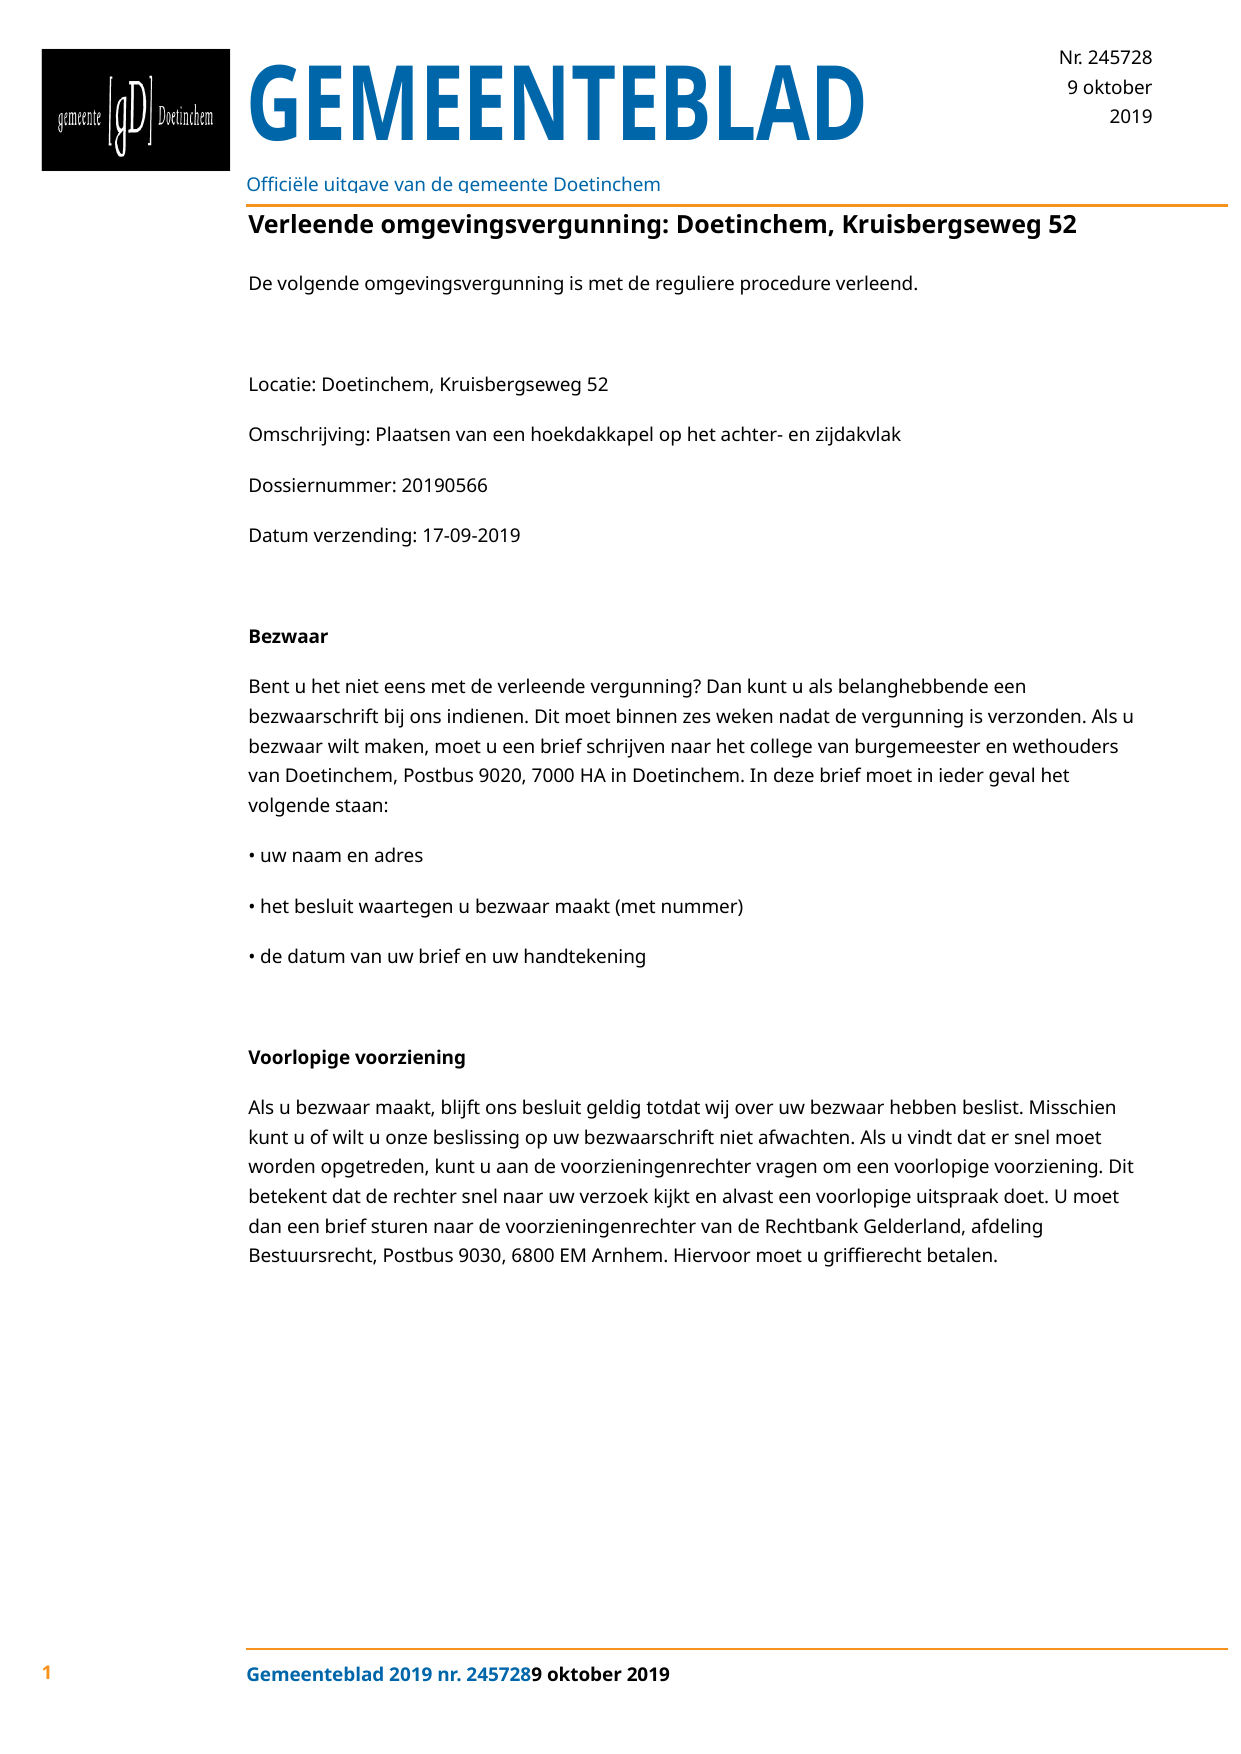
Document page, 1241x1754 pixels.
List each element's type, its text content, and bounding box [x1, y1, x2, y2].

text Locatie: Doetinchem, Kruisbergseweg 52 [248, 371, 1152, 397]
text Bent u het niet eens met de verleende vergunning? Dan kunt u als belanghebbende een bezwaarschrift bij ons indienen. Dit moet binnen zes weken nadat de vergunning is verzonden. Als u bezwaar wilt maken, moet u een brief schrijven naar het college van burgemeester en wethouders van Doetinchem, Postbus 9020, 7000 HA in Doetinchem. In deze brief moet in ieder geval het volgende staan: [248, 674, 1152, 818]
text Voorlopige voorziening [248, 1044, 1152, 1070]
picture [41, 47, 231, 172]
text Dossiernummer: 20190566 [248, 472, 1152, 498]
text Verleende omgevingsvergunning: Doetinchem, Kruisbergseweg 52 [248, 207, 1152, 241]
text Datum verzending: 17-09-2019 [248, 522, 1152, 548]
text De volgende omgevingsvergunning is met de reguliere procedure verleend. [248, 270, 1152, 296]
text Bezwaar [248, 623, 1152, 649]
text Omschrijving: Plaatsen van een hoekdakkapel op het achter- en zijdakvlak [248, 422, 1152, 447]
text • het besluit waartegen u bezwaar maakt (met nummer) [248, 893, 1152, 918]
text • uw naam en adres [248, 842, 1152, 868]
text • de datum van uw brief en uw handtekening [248, 943, 1152, 969]
text Als u bezwaar maakt, blijft ons besluit geldig totdat wij over uw bezwaar hebben beslist. Misschien kunt u of wilt u onze beslissing op uw bezwaarschrift niet afwachten. Als u vindt dat er snel moet worden opgetreden, kunt u aan de voorzieningenrechter vragen om een voorlopige voorziening. Dit betekent dat de rechter snel naar uw verzoek kijkt en alvast een voorlopige uitspraak doet. U moet dan een brief sturen naar de voorzieningenrechter van de Rechtbank Gelderland, afdeling Bestuursrecht, Postbus 9030, 6800 EM Arnhem. Hiervoor moet u griffierecht betalen. [248, 1094, 1152, 1268]
